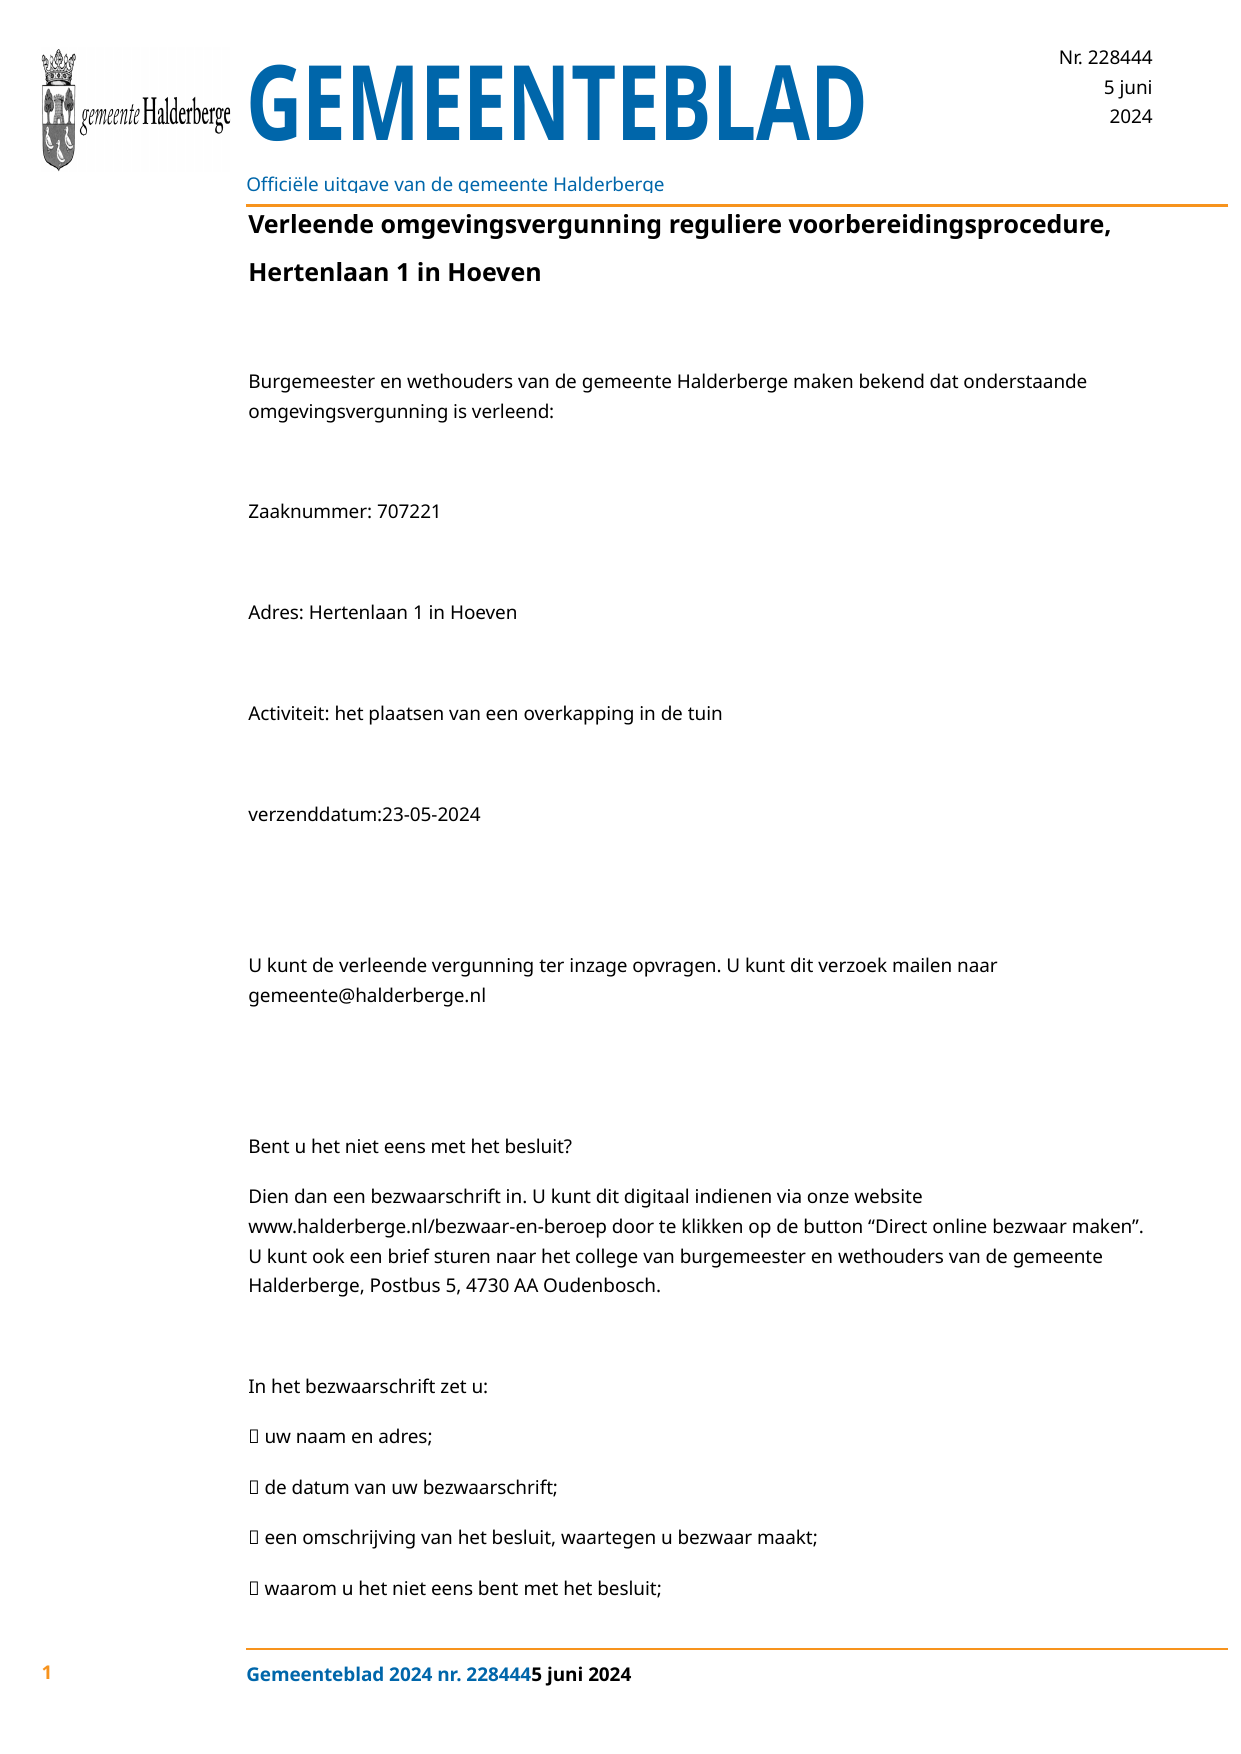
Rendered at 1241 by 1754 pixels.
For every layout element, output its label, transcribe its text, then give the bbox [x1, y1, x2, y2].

text Activiteit: het plaatsen van een overkapping in de tuin [248, 700, 1152, 726]
text Verleende omgevingsvergunning reguliere voorbereidingsprocedure, Hertenlaan 1 in Hoeven [248, 207, 1152, 288]
text Bent u het niet eens met het besluit? [248, 1133, 1152, 1159]
text  waarom u het niet eens bent met het besluit; [248, 1575, 1152, 1601]
picture [41, 47, 231, 172]
text U kunt de verleende vergunning ter inzage opvragen. U kunt dit verzoek mailen naar gemeente@halderberge.nl [248, 952, 1152, 1008]
text  een omschrijving van het besluit, waartegen u bezwaar maakt; [248, 1524, 1152, 1550]
text In het bezwaarschrift zet u: [248, 1373, 1152, 1399]
text  uw naam en adres; [248, 1424, 1152, 1449]
text Zaaknummer: 707221 [248, 499, 1152, 524]
text Burgemeester en wethouders van de gemeente Halderberge maken bekend dat onderstaande omgevingsvergunning is verleend: [248, 368, 1152, 424]
text Adres: Hertenlaan 1 in Hoeven [248, 599, 1152, 625]
text Dien dan een bezwaarschrift in. U kunt dit digitaal indienen via onze website www.halderberge.nl/bezwaar-en-beroep door te klikken op de button “Direct online bezwaar maken”. U kunt ook een brief sturen naar het college van burgemeester en wethouders van de gemeente Halderberge, Postbus 5, 4730 AA Oudenbosch. [248, 1184, 1152, 1298]
text verzenddatum:23-05-2024 [248, 801, 1152, 827]
text  de datum van uw bezwaarschrift; [248, 1474, 1152, 1500]
